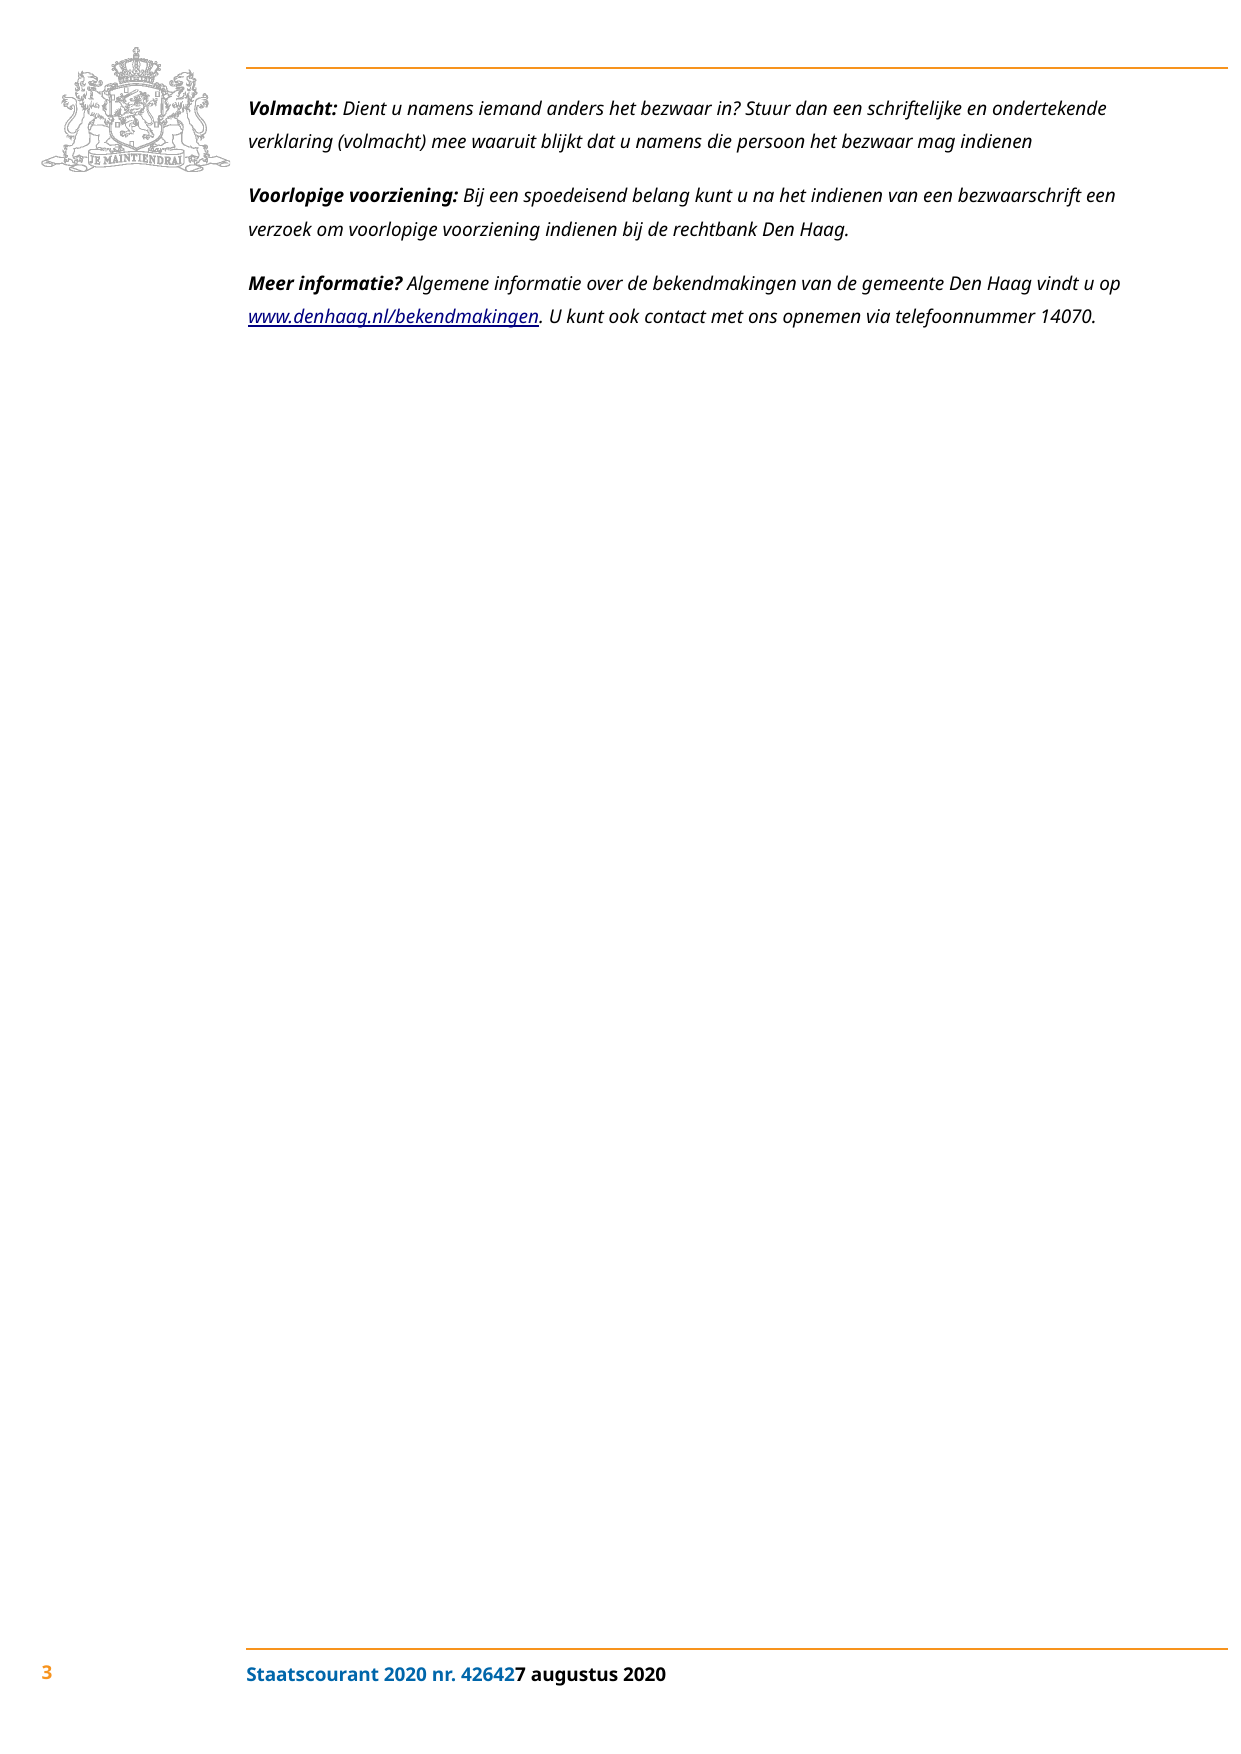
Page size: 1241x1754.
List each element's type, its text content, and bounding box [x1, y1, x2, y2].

picture [41, 47, 231, 172]
text Volmacht: Dient u namens iemand anders het bezwaar in? Stuur dan een schriftelijke en ondertekende verklaring (volmacht) mee waaruit blijkt dat u namens die persoon het bezwaar mag indienen [248, 95, 1152, 154]
text Meer informatie? Algemene informatie over de bekendmakingen van de gemeente Den Haag vindt u op www.denhaag.nl/bekendmakingen. U kunt ook contact met ons opnemen via telefoonnummer 14070. [248, 270, 1152, 329]
text Voorlopige voorziening: Bij een spoedeisend belang kunt u na het indienen van een bezwaarschrift een verzoek om voorlopige voorziening indienen bij de rechtbank Den Haag. [248, 182, 1152, 241]
